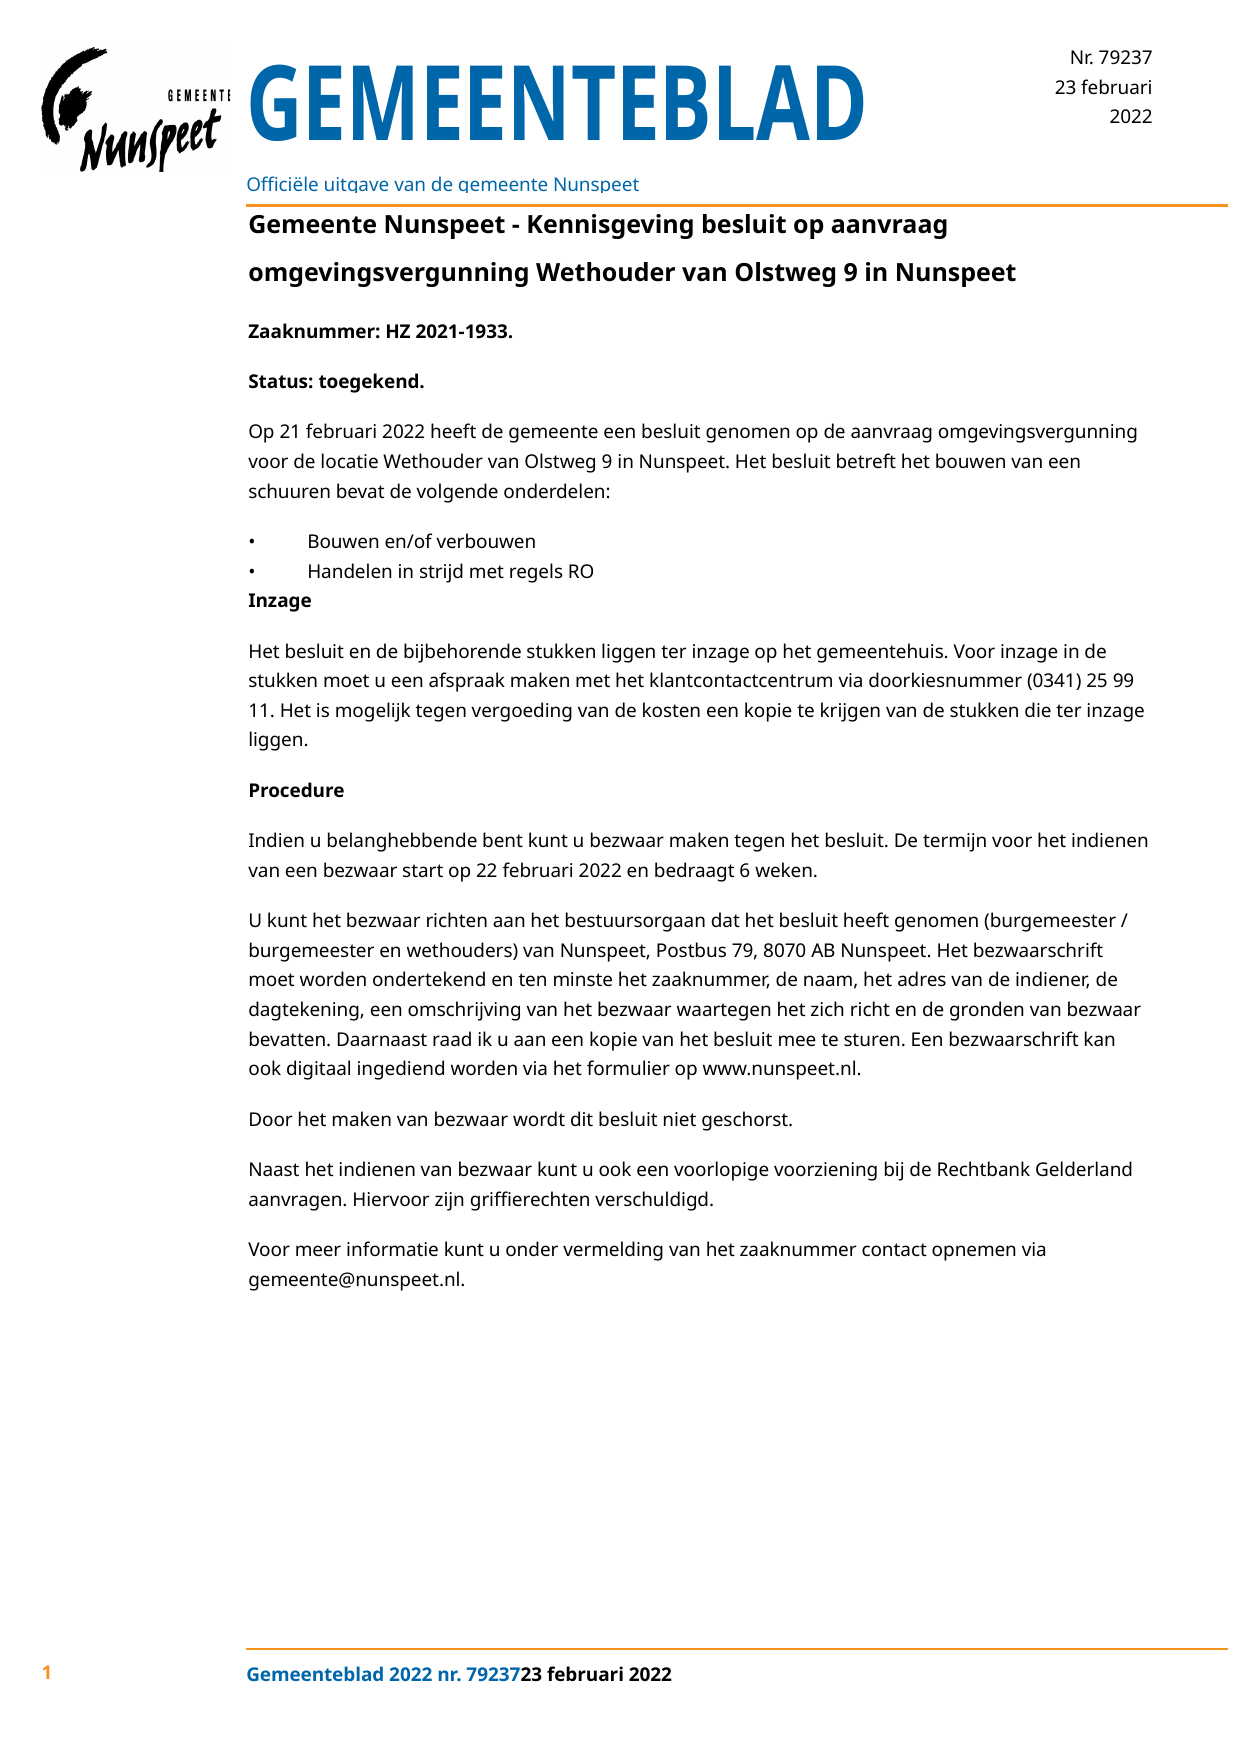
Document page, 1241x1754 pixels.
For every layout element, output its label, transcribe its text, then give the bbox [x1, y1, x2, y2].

text Op 21 februari 2022 heeft de gemeente een besluit genomen op de aanvraag omgevingsvergunning voor de locatie Wethouder van Olstweg 9 in Nunspeet. Het besluit betreft het bouwen van een schuuren bevat de volgende onderdelen: [248, 419, 1152, 504]
list Bouwen en/of verbouwen [248, 528, 1152, 554]
text Inzage [248, 587, 1152, 613]
list Handelen in strijd met regels RO [248, 558, 1152, 584]
text Indien u belanghebbende bent kunt u bezwaar maken tegen het besluit. De termijn voor het indienen van een bezwaar start op 22 februari 2022 en bedraagt 6 weken. [248, 827, 1152, 883]
text Naast het indienen van bezwaar kunt u ook een voorlopige voorziening bij de Rechtbank Gelderland aanvragen. Hiervoor zijn griffierechten verschuldigd. [248, 1156, 1152, 1212]
text Gemeente Nunspeet - Kennisgeving besluit op aanvraag omgevingsvergunning Wethouder van Olstweg 9 in Nunspeet [248, 207, 1152, 288]
text Voor meer informatie kunt u onder vermelding van het zaaknummer contact opnemen via gemeente@nunspeet.nl. [248, 1236, 1152, 1292]
text Status: toegekend. [248, 368, 1152, 394]
text U kunt het bezwaar richten aan het bestuursorgaan dat het besluit heeft genomen (burgemeester / burgemeester en wethouders) van Nunspeet, Postbus 79, 8070 AB Nunspeet. Het bezwaarschrift moet worden ondertekend en ten minste het zaaknummer, de naam, het adres van de indiener, de dagtekening, een omschrijving van het bezwaar waartegen het zich richt en de gronden van bezwaar bevatten. Daarnaast raad ik u aan een kopie van het besluit mee te sturen. Een bezwaarschrift kan ook digitaal ingediend worden via het formulier op www.nunspeet.nl. [248, 907, 1152, 1081]
text Procedure [248, 777, 1152, 803]
text Door het maken van bezwaar wordt dit besluit niet geschorst. [248, 1106, 1152, 1132]
text Zaaknummer: HZ 2021-1933. [248, 318, 1152, 344]
text Het besluit en de bijbehorende stukken liggen ter inzage op het gemeentehuis. Voor inzage in de stukken moet u een afspraak maken met het klantcontactcentrum via doorkiesnummer (0341) 25 99 11. Het is mogelijk tegen vergoeding van de kosten een kopie te krijgen van de stukken die ter inzage liggen. [248, 638, 1152, 752]
picture [41, 47, 231, 172]
